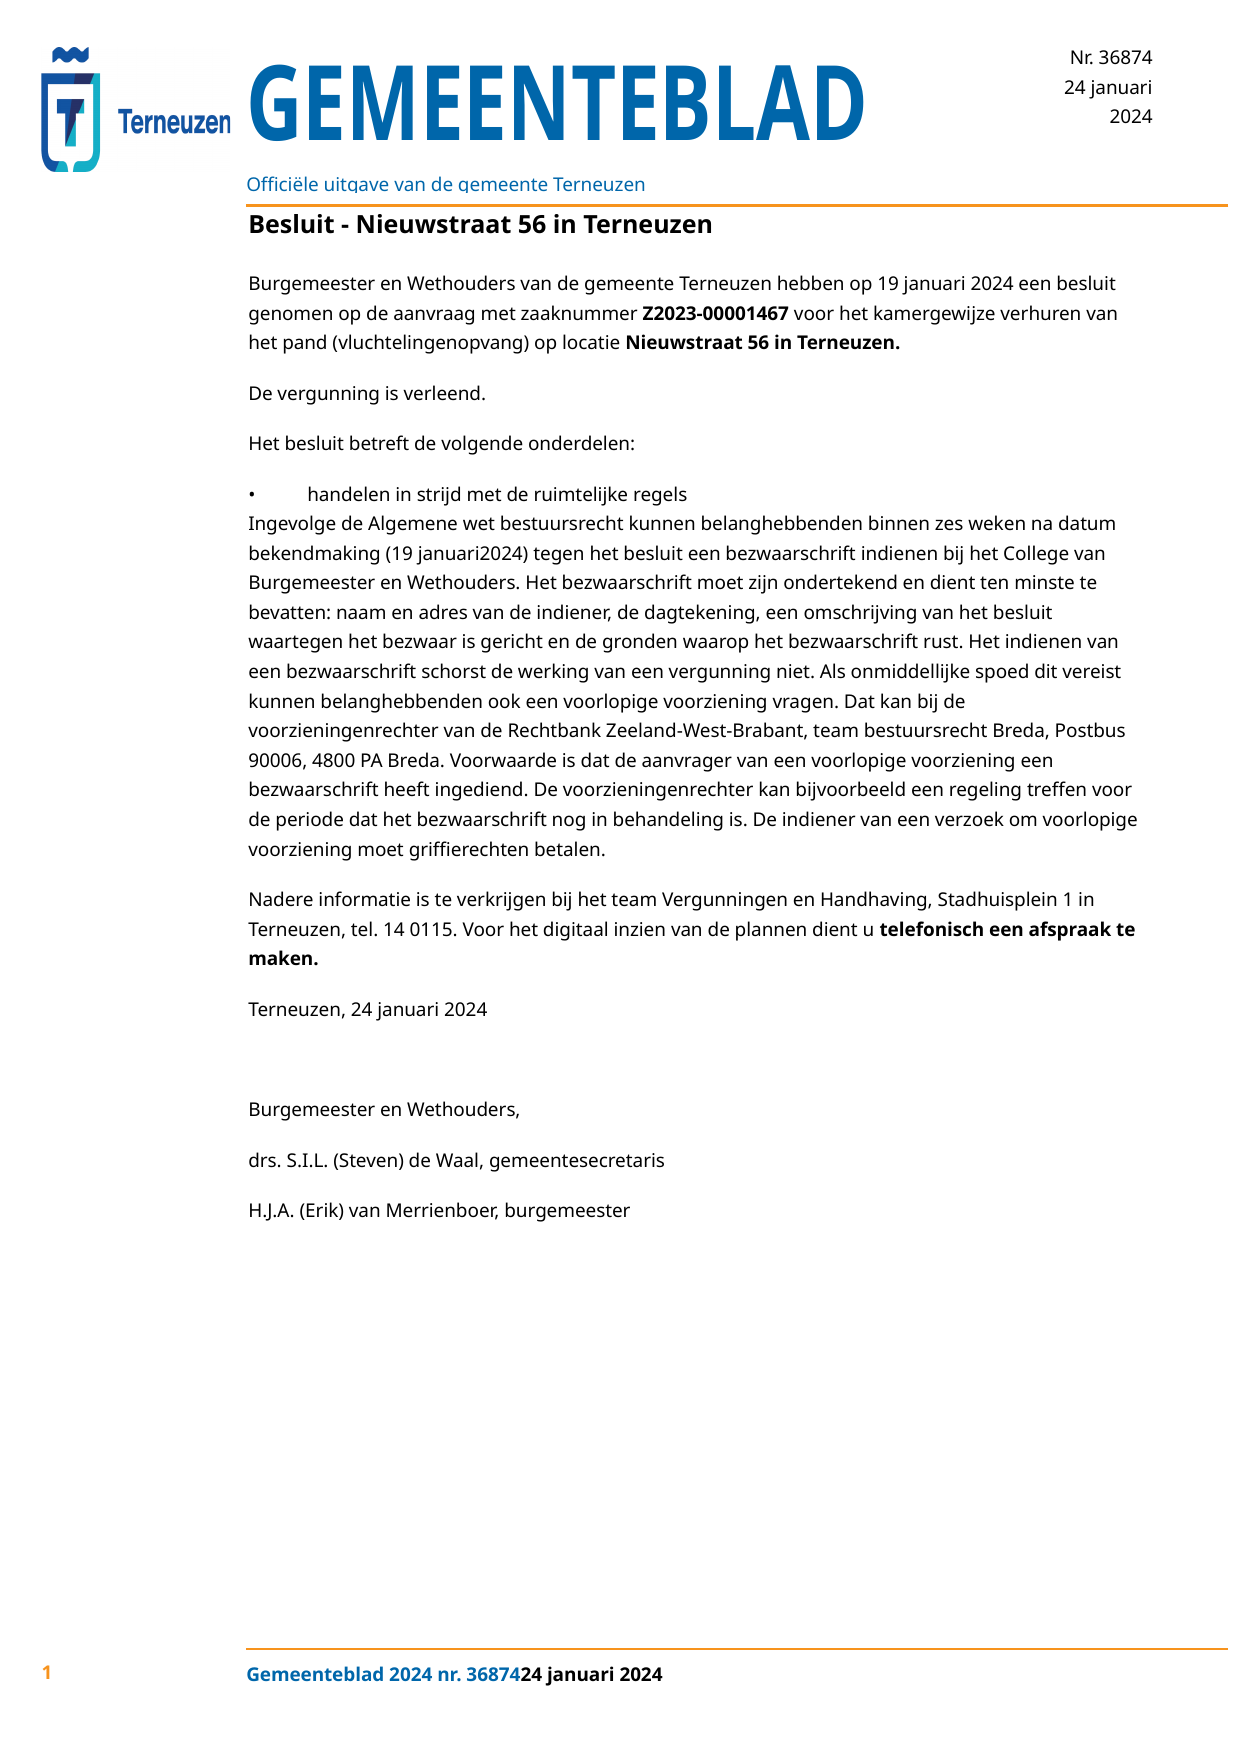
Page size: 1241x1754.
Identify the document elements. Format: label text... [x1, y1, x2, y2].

text Nadere informatie is te verkrijgen bij het team Vergunningen en Handhaving, Stadhuisplein 1 in Terneuzen, tel. 14 0115. Voor het digitaal inzien van de plannen dient u telefonisch een afspraak te maken. [248, 886, 1152, 971]
text drs. S.I.L. (Steven) de Waal, gemeentesecretaris [248, 1147, 1152, 1173]
text De vergunning is verleend. [248, 380, 1152, 406]
list handelen in strijd met de ruimtelijke regels [248, 481, 1152, 506]
text Ingevolge de Algemene wet bestuursrecht kunnen belanghebbenden binnen zes weken na datum bekendmaking (19 januari2024) tegen het besluit een bezwaarschrift indienen bij het College van Burgemeester en Wethouders. Het bezwaarschrift moet zijn ondertekend en dient ten minste te bevatten: naam en adres van de indiener, de dagtekening, een omschrijving van het besluit waartegen het bezwaar is gericht en de gronden waarop het bezwaarschrift rust. Het indienen van een bezwaarschrift schorst de werking van een vergunning niet. Als onmiddellijke spoed dit vereist kunnen belanghebbenden ook een voorlopige voorziening vragen. Dat kan bij de voorzieningenrechter van de Rechtbank Zeeland-West-Brabant, team bestuursrecht Breda, Postbus 90006, 4800 PA Breda. Voorwaarde is dat de aanvrager van een voorlopige voorziening een bezwaarschrift heeft ingediend. De voorzieningenrechter kan bijvoorbeeld een regeling treffen voor de periode dat het bezwaarschrift nog in behandeling is. De indiener van een verzoek om voorlopige voorziening moet griffierechten betalen. [248, 510, 1152, 861]
picture [41, 47, 231, 172]
text Besluit - Nieuwstraat 56 in Terneuzen [248, 207, 1152, 241]
text Terneuzen, 24 januari 2024 [248, 996, 1152, 1021]
text Burgemeester en Wethouders van de gemeente Terneuzen hebben op 19 januari 2024 een besluit genomen op de aanvraag met zaaknummer Z2023-00001467 voor het kamergewi­jze verhuren van het pand (vluchtelingenopvang) op locatie Nieuwstraat 56 in Terneuzen. [248, 270, 1152, 355]
text Het besluit betreft de volgende onderdelen: [248, 430, 1152, 456]
text Burgemeester en Wethouders, [248, 1097, 1152, 1122]
text H.J.A. (Erik) van Merrienboer, burgemeester [248, 1197, 1152, 1223]
